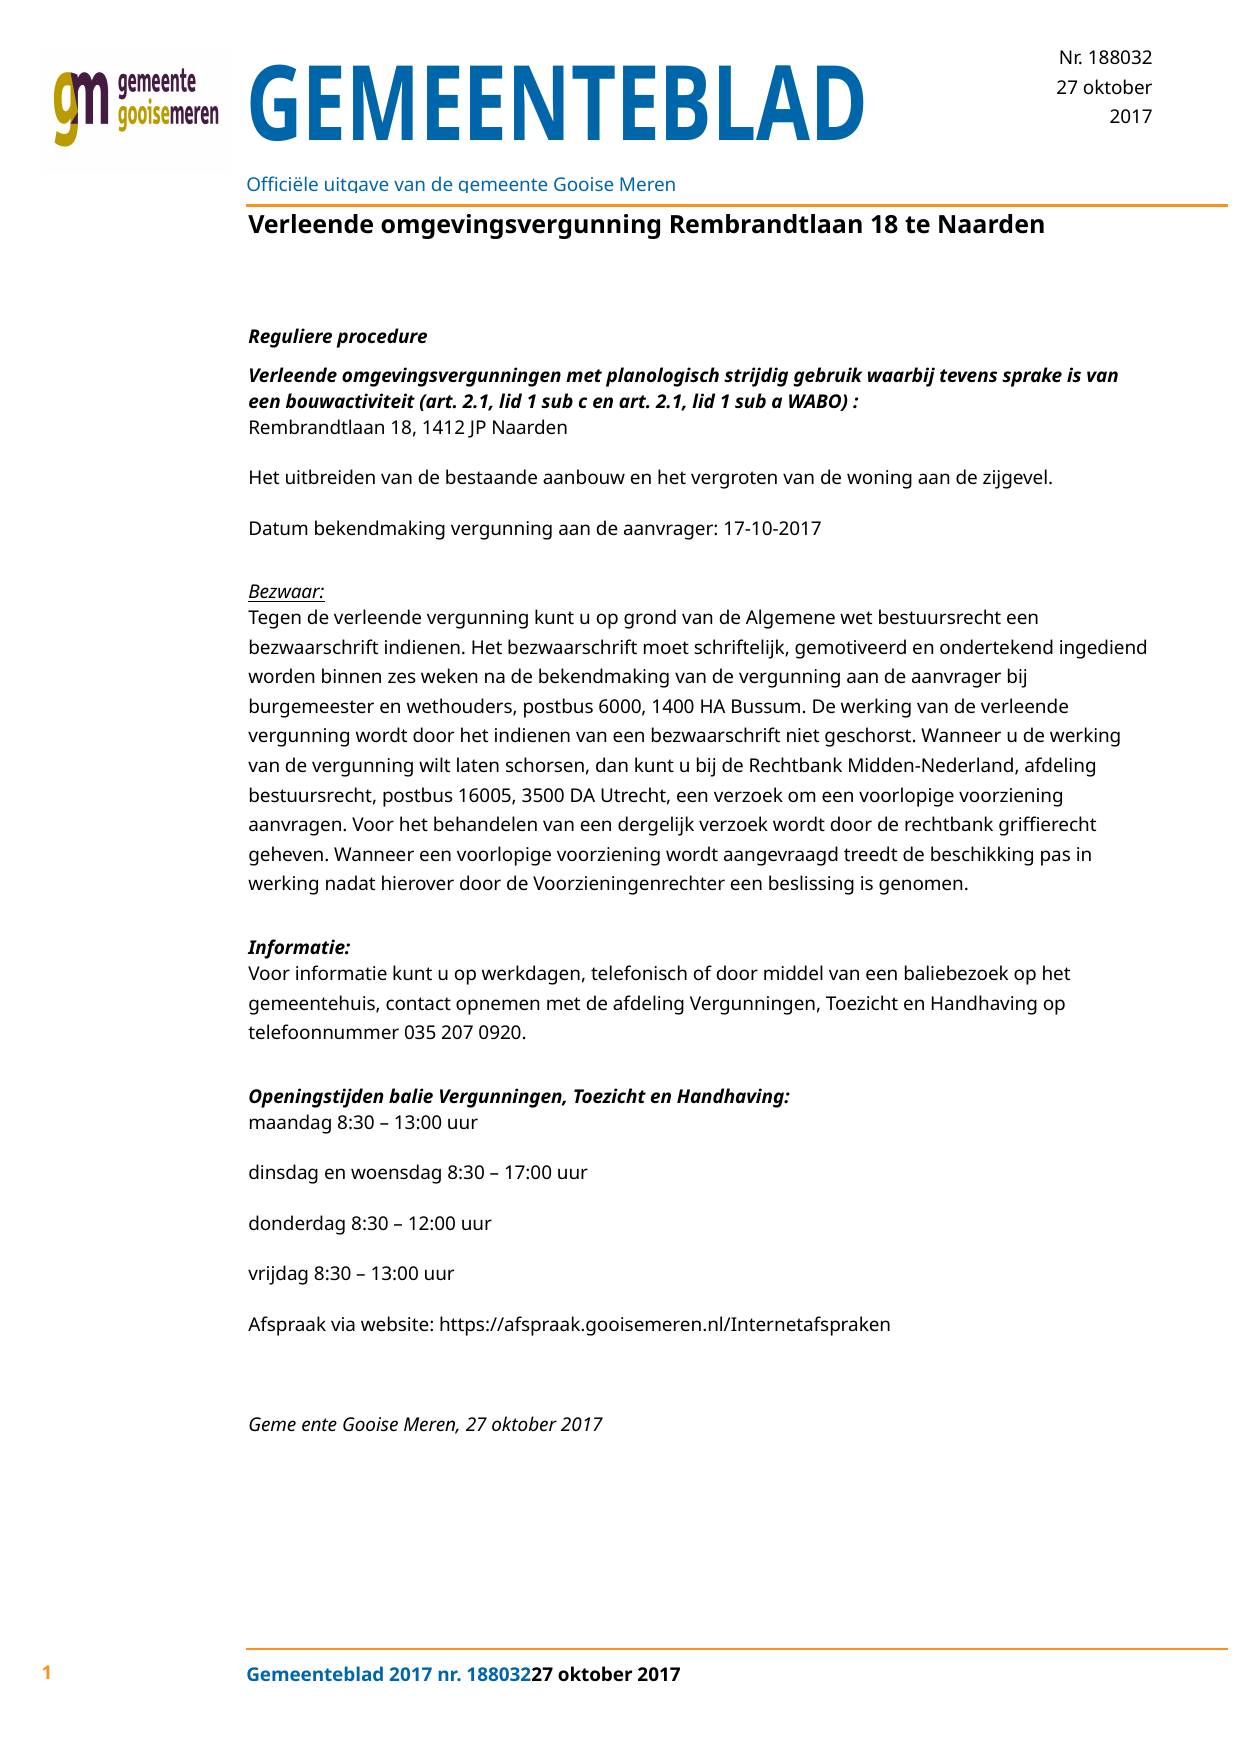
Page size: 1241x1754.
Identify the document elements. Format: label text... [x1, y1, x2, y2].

text Afspraak via website: https://afspraak.gooisemeren.nl/Internetafspraken [248, 1311, 1152, 1337]
text vrijdag 8:30 – 13:00 uur [248, 1260, 1152, 1286]
text donderdag 8:30 – 12:00 uur [248, 1210, 1152, 1236]
text Informatie: [248, 934, 1152, 960]
text Datum bekendmaking vergunning aan de aanvrager: 17-10-2017 [248, 515, 1152, 540]
text Verleende omgevingsvergunningen met planologisch strijdig gebruik waarbij tevens sprake is van een bouwactiviteit (art. 2.1, lid 1 sub c en art. 2.1, lid 1 sub a WABO) : [248, 362, 1152, 414]
text maandag 8:30 – 13:00 uur [248, 1109, 1152, 1135]
text Openingstijden balie Vergunningen, Toezicht en Handhaving: [248, 1083, 1152, 1109]
text Bezwaar: [248, 579, 1152, 604]
text Het uitbreiden van de bestaande aanbouw en het vergroten van de woning aan de zijgevel. [248, 464, 1152, 490]
text Geme ente Gooise Meren, 27 oktober 2017 [248, 1412, 1152, 1437]
text Tegen de verleende vergunning kunt u op grond van de Algemene wet bestuursrecht een bezwaarschrift indienen. Het bezwaarschrift moet schriftelijk, gemotiveerd en ondertekend ingediend worden binnen zes weken na de bekendmaking van de vergunning aan de aanvrager bij burgemeester en wethouders, postbus 6000, 1400 HA Bussum. De werking van de verleende vergunning wordt door het indienen van een bezwaarschrift niet geschorst. Wanneer u de werking van de vergunning wilt laten schorsen, dan kunt u bij de Rechtbank Midden-Nederland, afdeling bestuursrecht, postbus 16005, 3500 DA Utrecht, een verzoek om een voorlopige voorziening aanvragen. Voor het behandelen van een dergelijk verzoek wordt door de rechtbank griffierecht geheven. Wanneer een voorlopige voorziening wordt aangevraagd treedt de beschikking pas in werking nadat hierover door de Voorzieningenrechter een beslissing is genomen. [248, 604, 1152, 896]
text Rembrandtlaan 18, 1412 JP Naarden [248, 414, 1152, 439]
text dinsdag en woensdag 8:30 – 17:00 uur [248, 1159, 1152, 1185]
text Reguliere procedure [248, 323, 1152, 349]
text Verleende omgevingsvergunning Rembrandtlaan 18 te Naarden [248, 207, 1152, 241]
text Voor informatie kunt u op werkdagen, telefonisch of door middel van een baliebezoek op het gemeentehuis, contact opnemen met de afdeling Vergunningen, Toezicht en Handhaving op telefoonnummer 035 207 0920. [248, 960, 1152, 1045]
picture [41, 47, 231, 172]
